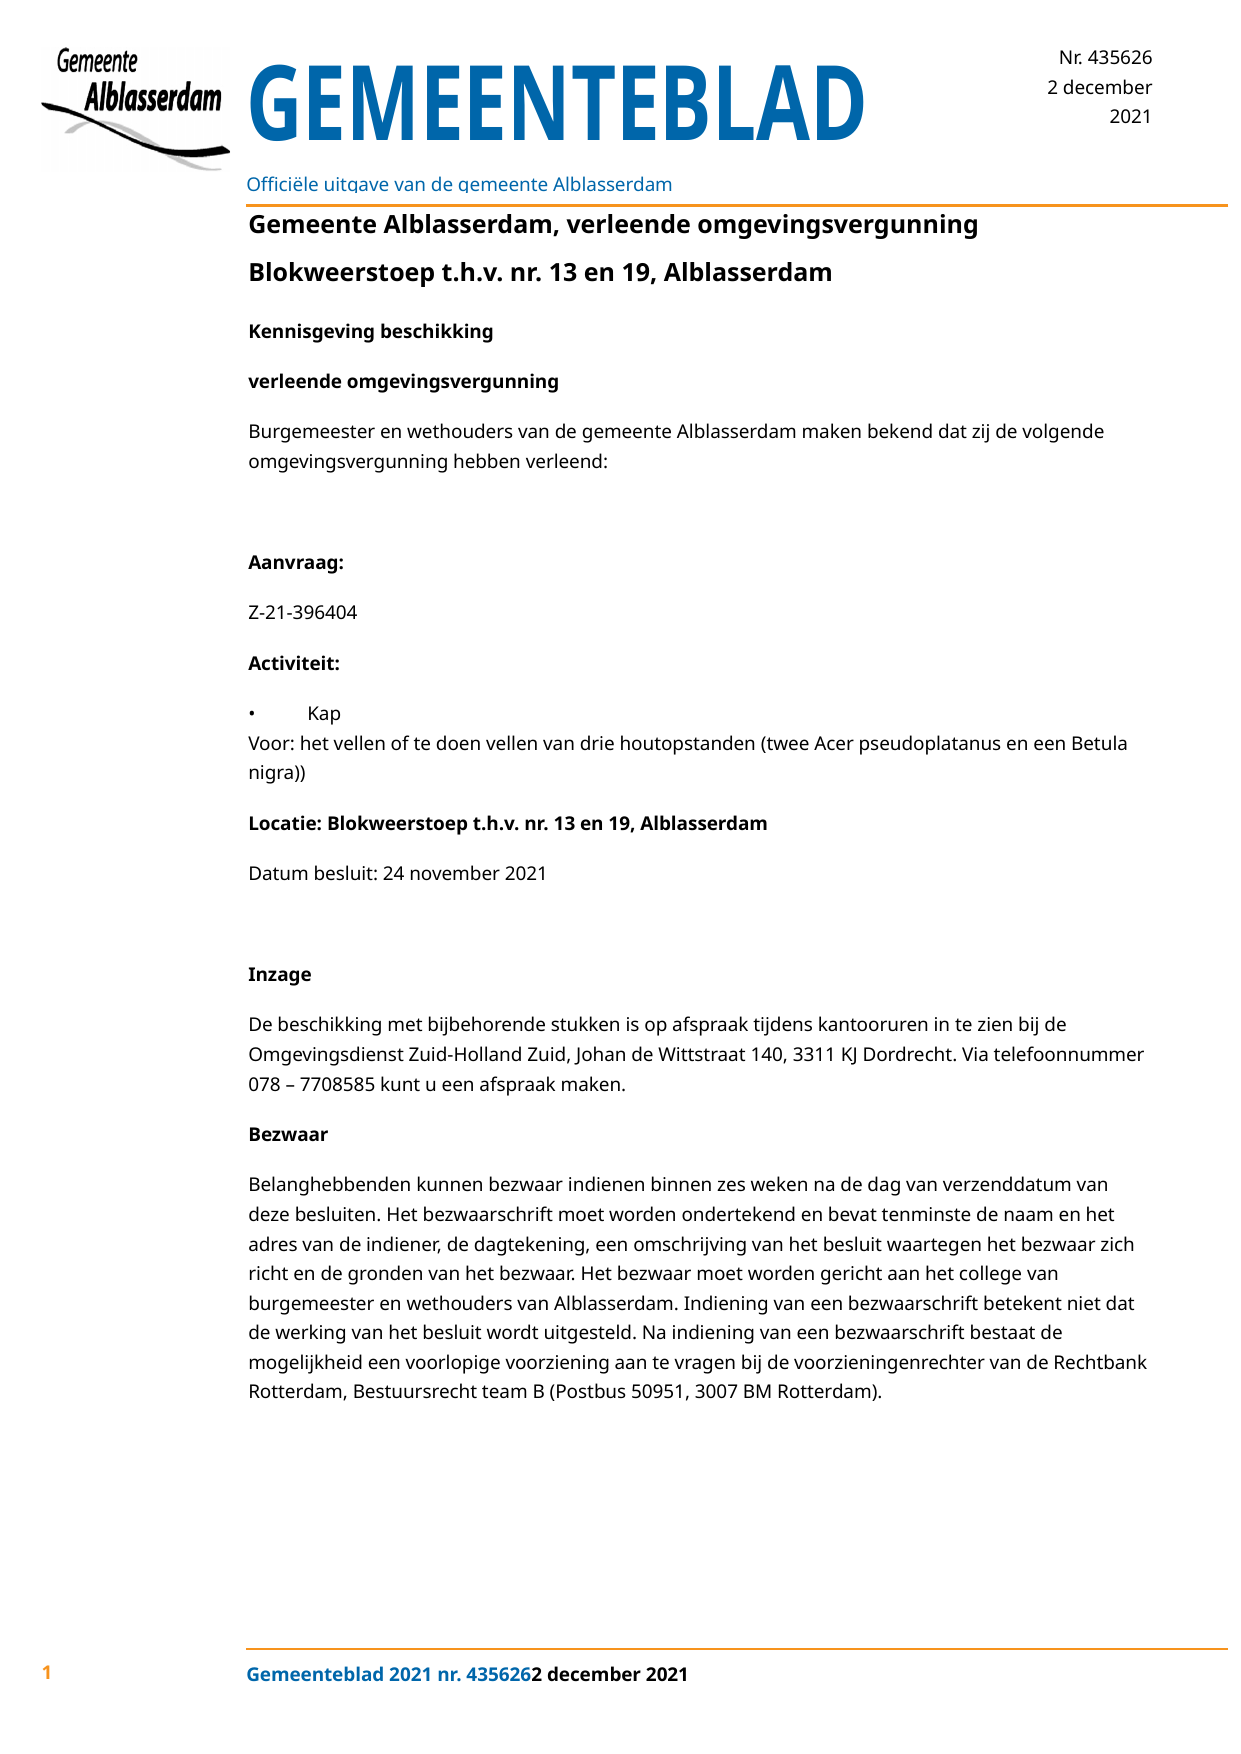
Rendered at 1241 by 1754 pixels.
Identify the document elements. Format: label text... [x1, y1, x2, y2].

text Bezwaar [248, 1121, 1152, 1147]
text verleende omgevingsvergunning [248, 368, 1152, 394]
text Voor: het vellen of te doen vellen van drie houtopstanden (twee Acer pseudoplatanus en een Betula nigra)) [248, 730, 1152, 785]
text Aanvraag: [248, 549, 1152, 575]
text Inzage [248, 961, 1152, 987]
text Kennisgeving beschikking [248, 318, 1152, 344]
text Z-21-396404 [248, 599, 1152, 625]
text Activiteit: [248, 650, 1152, 676]
text Locatie: Blokweerstoep t.h.v. nr. 13 en 19, Alblasserdam [248, 810, 1152, 836]
text Burgemeester en wethouders van de gemeente Alblasserdam maken bekend dat zij de volgende omgevingsvergunning hebben verleend: [248, 419, 1152, 474]
text Belanghebbenden kunnen bezwaar indienen binnen zes weken na de dag van verzenddatum van deze besluiten. Het bezwaarschrift moet worden ondertekend en bevat tenminste de naam en het adres van de indiener, de dagtekening, een omschrijving van het besluit waartegen het bezwaar zich richt en de gronden van het bezwaar. Het bezwaar moet worden gericht aan het college van burgemeester en wethouders van Alblasserdam. Indiening van een bezwaarschrift betekent niet dat de werking van het besluit wordt uitgesteld. Na indiening van een bezwaarschrift bestaat de mogelijkheid een voorlopige voorziening aan te vragen bij de voorzieningenrechter van de Rechtbank Rotterdam, Bestuursrecht team B (Postbus 50951, 3007 BM Rotterdam). [248, 1172, 1152, 1404]
text Gemeente Alblasserdam, verleende omgevingsvergunning Blokweerstoep t.h.v. nr. 13 en 19, Alblasserdam [248, 207, 1152, 288]
text De beschikking met bijbehorende stukken is op afspraak tijdens kantooruren in te zien bij de Omgevingsdienst Zuid-Holland Zuid, Johan de Wittstraat 140, 3311 KJ Dordrecht. Via telefoonnummer 078 – 7708585 kunt u een afspraak maken. [248, 1012, 1152, 1097]
text Datum besluit: 24 november 2021 [248, 860, 1152, 886]
list Kap [248, 700, 1152, 726]
picture [41, 47, 231, 172]
